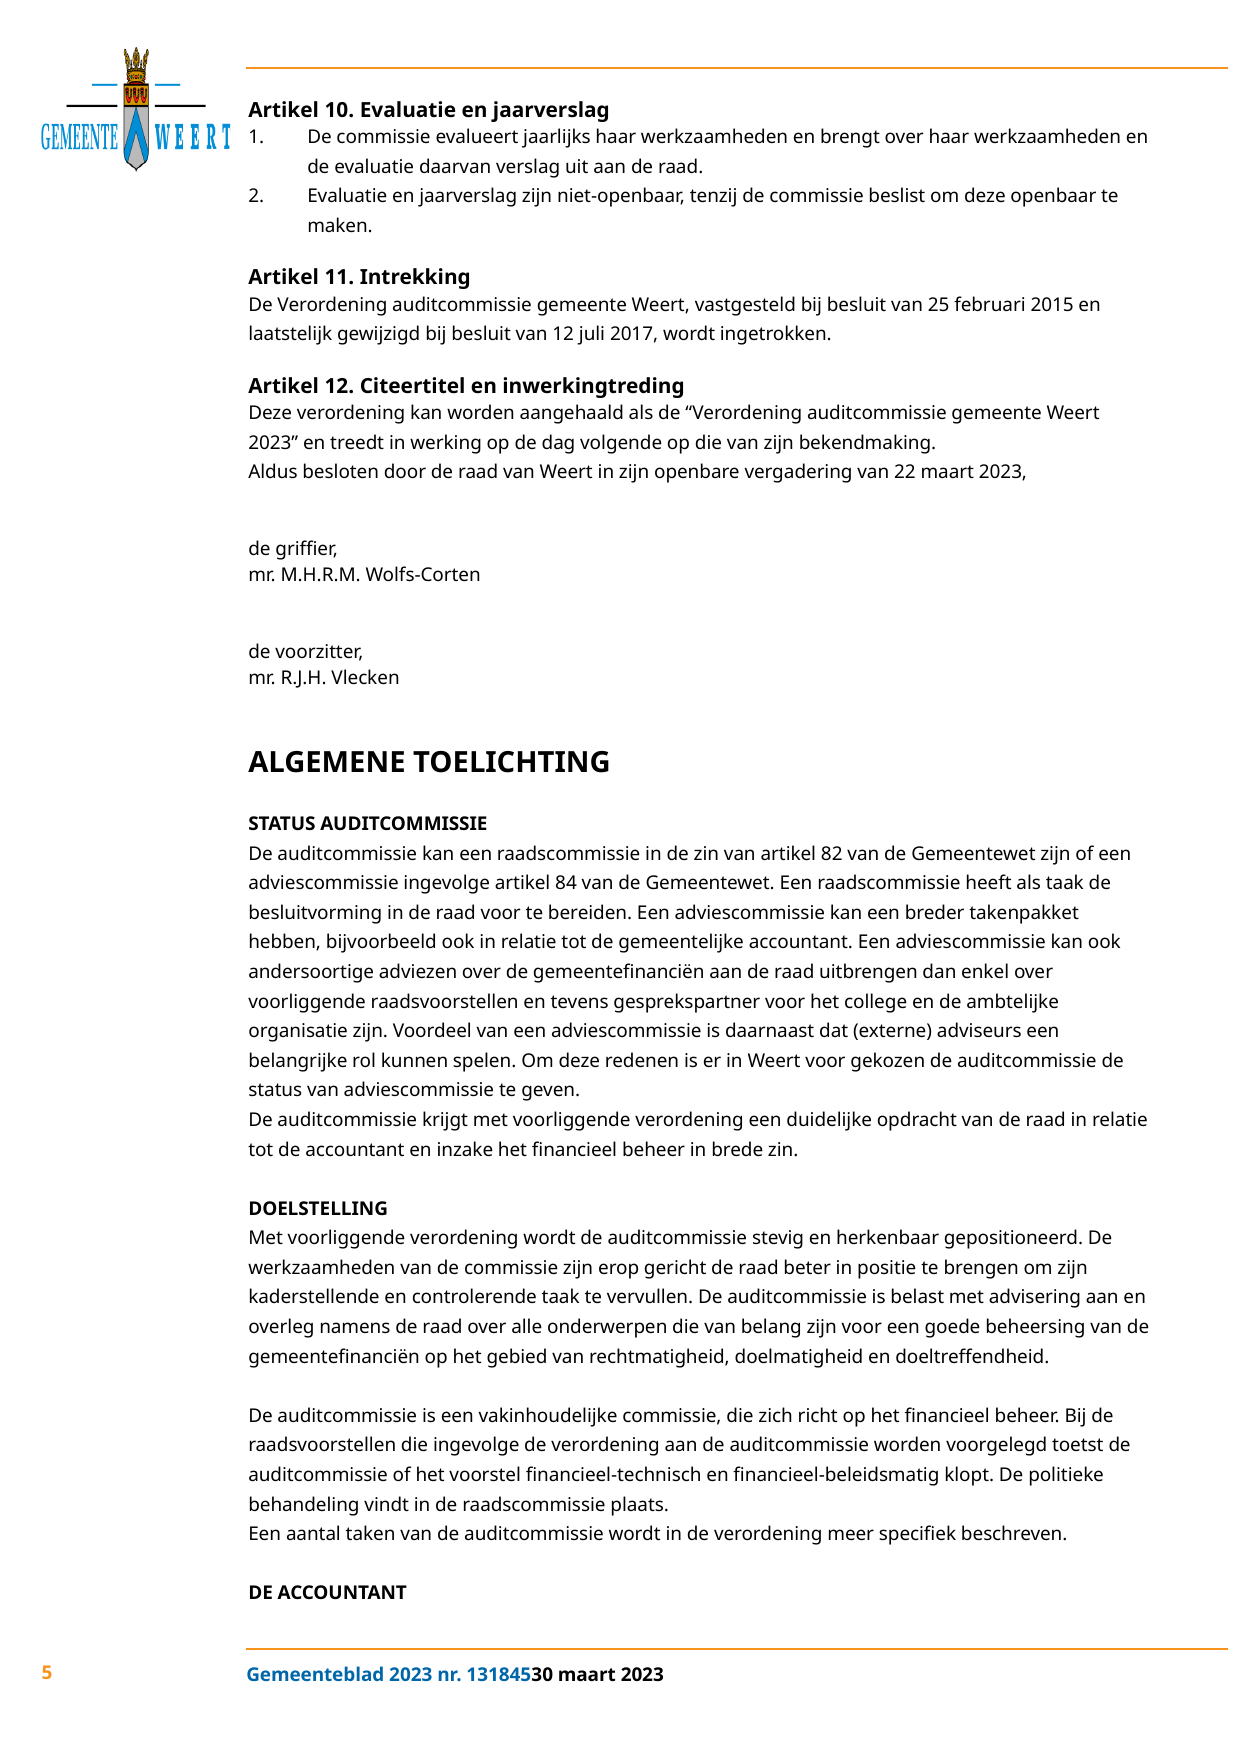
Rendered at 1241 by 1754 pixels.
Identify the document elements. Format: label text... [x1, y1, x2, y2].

text ALGEMENE TOELICHTING [248, 741, 1152, 781]
text Artikel 12. Citeertitel en inwerkingtreding [248, 371, 1152, 399]
picture [41, 47, 231, 172]
text Artikel 11. Intrekking [248, 262, 1152, 291]
text De auditcommissie is een vakinhoudelijke commissie, die zich richt op het financieel beheer. Bij de raadsvoorstellen die ingevolge de verordening aan de auditcommissie worden voorgelegd toetst de auditcommissie of het voorstel financieel-technisch en financieel-beleidsmatig klopt. De politieke behandeling vindt in de raadscommissie plaats. [248, 1402, 1152, 1516]
text mr. M.H.R.M. Wolfs-Corten [248, 561, 1152, 587]
text Deze verordening kan worden aangehaald als de “Verordening auditcommissie gemeente Weert 2023” en treedt in werking op de dag volgende op die van zijn bekendmaking. [248, 399, 1152, 454]
list Evaluatie en jaarverslag zijn niet-openbaar, tenzij de commissie beslist om deze openbaar te maken. [248, 182, 1152, 238]
text STATUS AUDITCOMMISSIE [248, 810, 1152, 836]
text De auditcommissie krijgt met voorliggende verordening een duidelijke opdracht van de raad in relatie tot de accountant en inzake het financieel beheer in brede zin. [248, 1106, 1152, 1161]
text de voorzitter, [248, 638, 1152, 664]
text DE ACCOUNTANT [248, 1579, 1152, 1605]
text Een aantal taken van de auditcommissie wordt in de verordening meer specifiek beschreven. [248, 1520, 1152, 1546]
text Aldus besloten door de raad van Weert in zijn openbare vergadering van 22 maart 2023, [248, 458, 1152, 484]
list De commissie evalueert jaarlijks haar werkzaamheden en brengt over haar werkzaamheden en de evaluatie daarvan verslag uit aan de raad. [248, 123, 1152, 178]
text De Verordening auditcommissie gemeente Weert, vastgesteld bij besluit van 25 februari 2015 en laatstelijk gewijzigd bij besluit van 12 juli 2017, wordt ingetrokken. [248, 291, 1152, 346]
text De auditcommissie kan een raadscommissie in de zin van artikel 82 van de Gemeentewet zijn of een adviescommissie ingevolge artikel 84 van de Gemeentewet. Een raadscommissie heeft als taak de besluitvorming in de raad voor te bereiden. Een adviescommissie kan een breder takenpakket hebben, bijvoorbeeld ook in relatie tot de gemeentelijke accountant. Een adviescommissie kan ook andersoortige adviezen over de gemeentefinanciën aan de raad uitbrengen dan enkel over voorliggende raadsvoorstellen en tevens gesprekspartner voor het college en de ambtelijke organisatie zijn. Voordeel van een adviescommissie is daarnaast dat (externe) adviseurs een belangrijke rol kunnen spelen. Om deze redenen is er in Weert voor gekozen de auditcommissie de status van adviescommissie te geven. [248, 840, 1152, 1102]
text mr. R.J.H. Vlecken [248, 664, 1152, 690]
text Artikel 10. Evaluatie en jaarverslag [248, 95, 1152, 123]
text DOELSTELLING [248, 1195, 1152, 1221]
text de griffier, [248, 536, 1152, 561]
text Met voorliggende verordening wordt de auditcommissie stevig en herkenbaar gepositioneerd. De werkzaamheden van de commissie zijn erop gericht de raad beter in positie te brengen om zijn kaderstellende en controlerende taak te vervullen. De auditcommissie is belast met advisering aan en overleg namens de raad over alle onderwerpen die van belang zijn voor een goede beheersing van de gemeentefinanciën op het gebied van rechtmatigheid, doelmatigheid en doeltreffendheid. [248, 1224, 1152, 1368]
